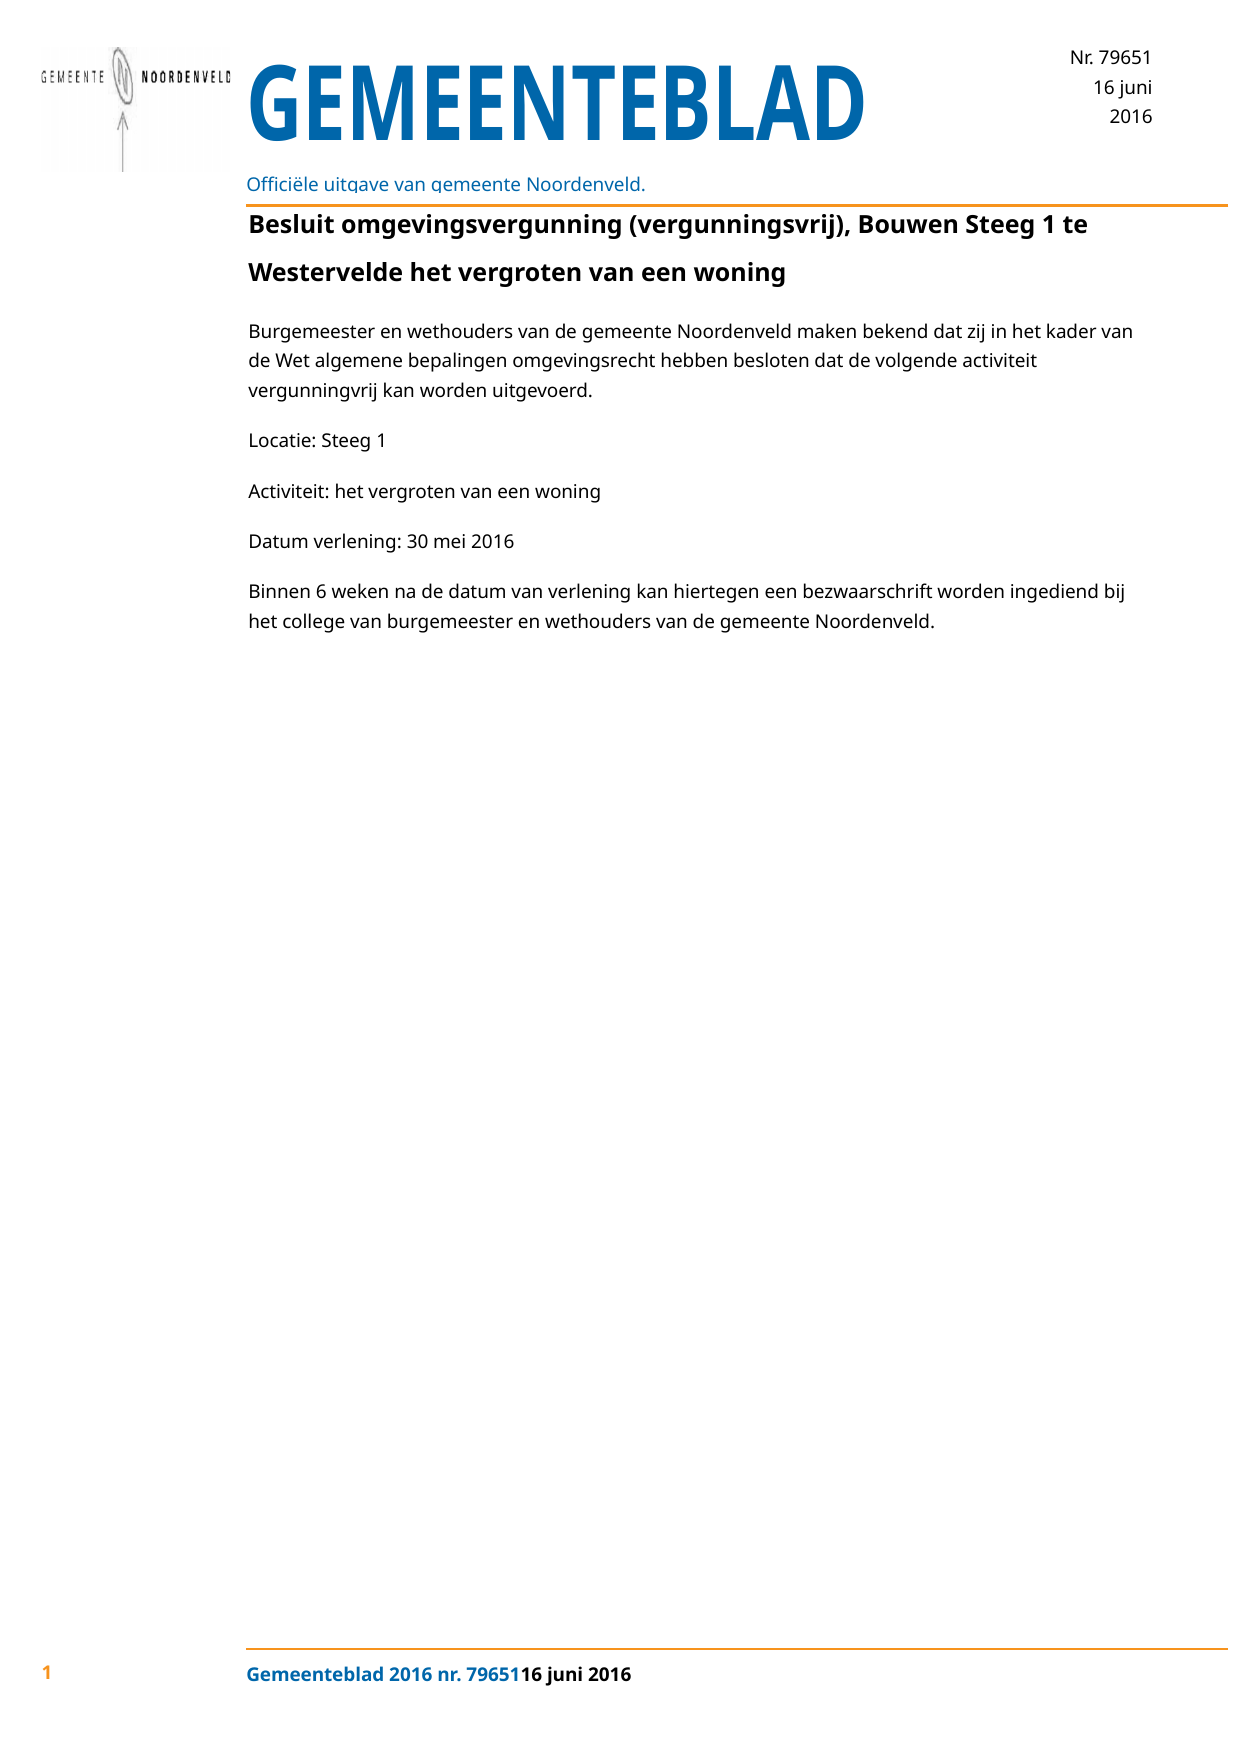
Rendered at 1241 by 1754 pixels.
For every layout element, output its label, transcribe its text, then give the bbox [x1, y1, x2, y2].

text Besluit omgevingsvergunning (vergunningsvrij), Bouwen Steeg 1 te Westervelde het vergroten van een woning [248, 207, 1152, 288]
text Burgemeester en wethouders van de gemeente Noordenveld maken bekend dat zij in het kader van de Wet algemene bepalingen omgevingsrecht hebben besloten dat de volgende activiteit vergunningvrij kan worden uitgevoerd. [248, 318, 1152, 403]
text Binnen 6 weken na de datum van verlening kan hiertegen een bezwaarschrift worden ingediend bij het college van burgemeester en wethouders van de gemeente Noordenveld. [248, 579, 1152, 634]
text Activiteit: het vergroten van een woning [248, 478, 1152, 504]
text Locatie: Steeg 1 [248, 427, 1152, 453]
text Datum verlening: 30 mei 2016 [248, 528, 1152, 554]
picture [41, 47, 231, 172]
